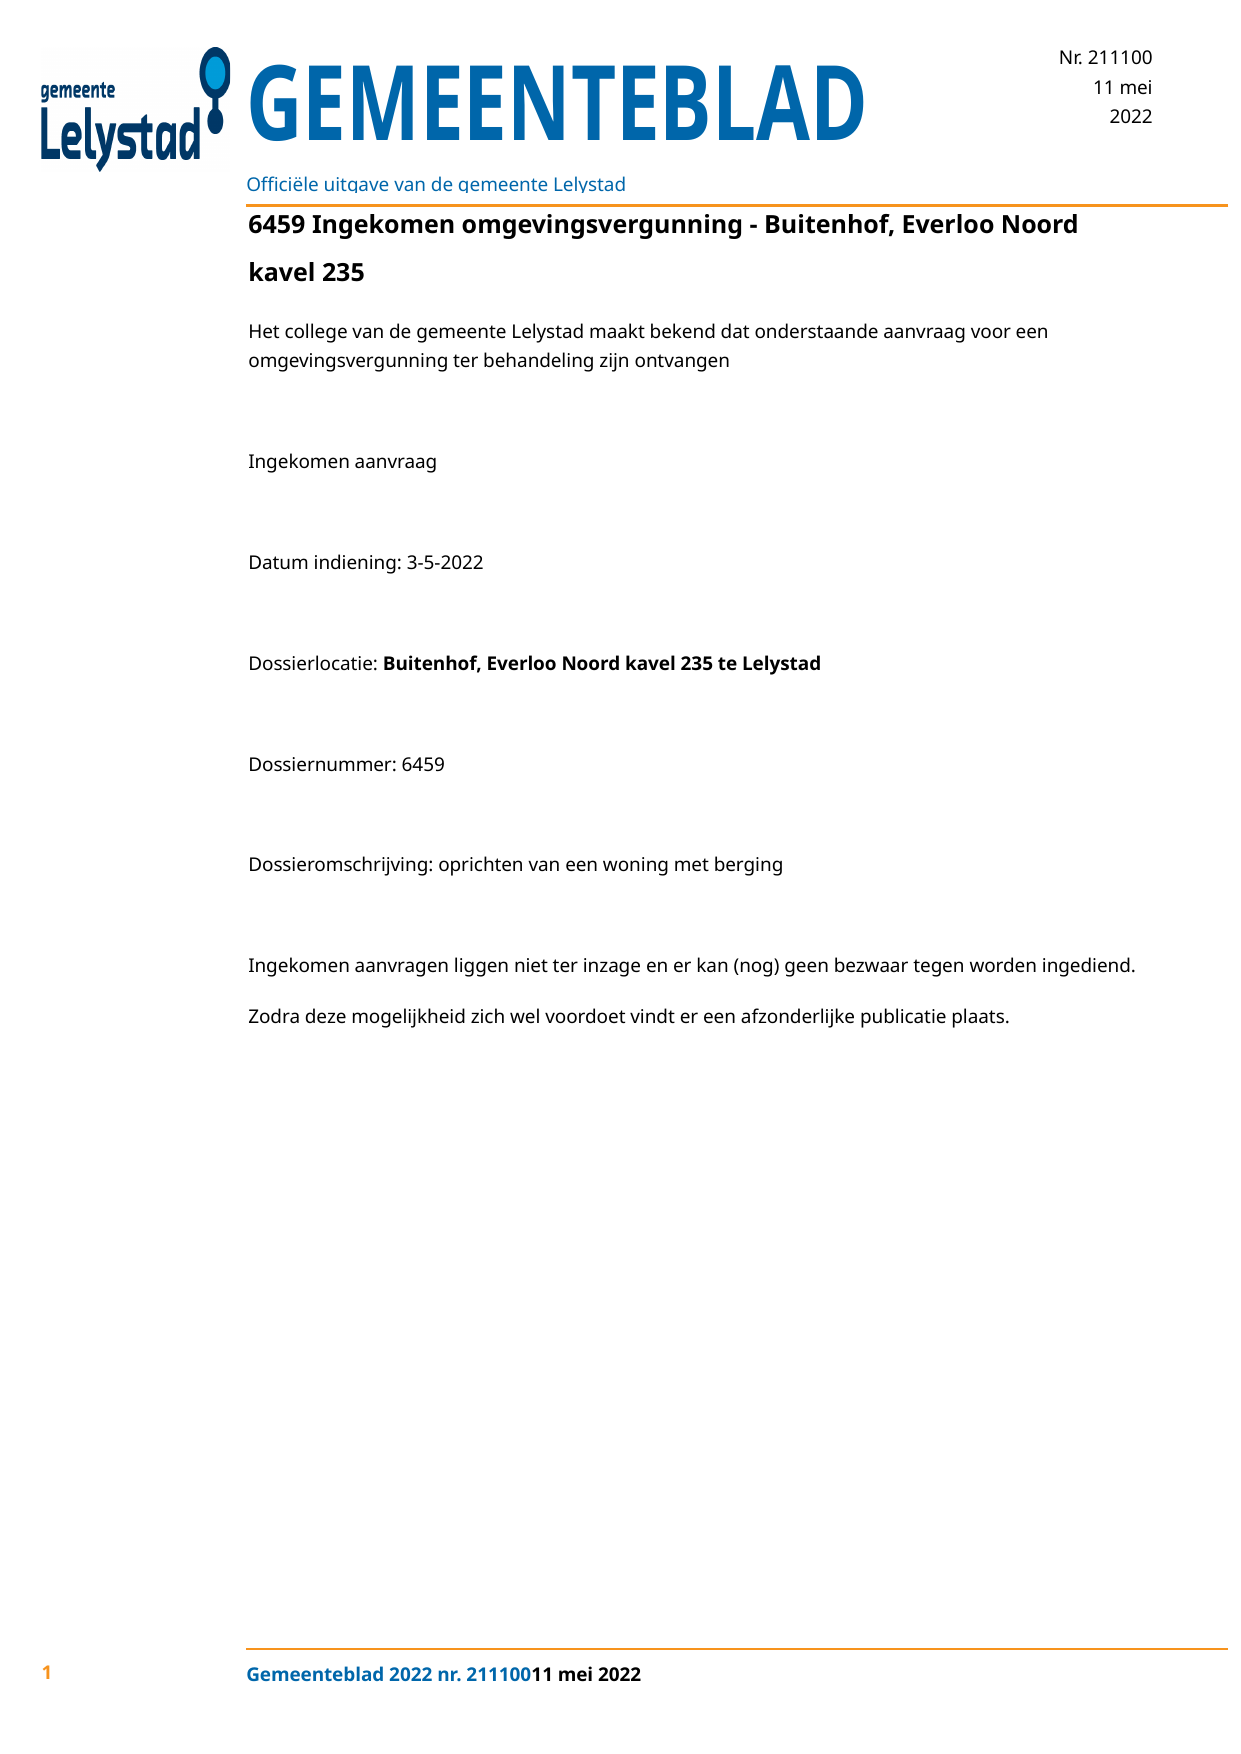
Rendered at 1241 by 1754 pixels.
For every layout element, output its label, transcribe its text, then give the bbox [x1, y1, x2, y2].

text Dossiernummer: 6459 [248, 751, 1152, 777]
text Zodra deze mogelijkheid zich wel voordoet vindt er een afzonderlijke publicatie plaats. [248, 1003, 1152, 1029]
text Ingekomen aanvragen liggen niet ter inzage en er kan (nog) geen bezwaar tegen worden ingediend. [248, 952, 1152, 978]
text Ingekomen aanvraag [248, 448, 1152, 474]
text Dossieromschrijving: oprichten van een woning met berging [248, 852, 1152, 877]
picture [41, 47, 231, 172]
text Dossierlocatie: Buitenhof, Everloo Noord kavel 235 te Lelystad [248, 650, 1152, 676]
text 6459 Ingekomen omgevingsvergunning - Buitenhof, Everloo Noord kavel 235 [248, 207, 1152, 288]
text Het college van de gemeente Lelystad maakt bekend dat onderstaande aanvraag voor een omgevingsvergunning ter behandeling zijn ontvangen [248, 318, 1152, 373]
text Datum indiening: 3-5-2022 [248, 549, 1152, 575]
